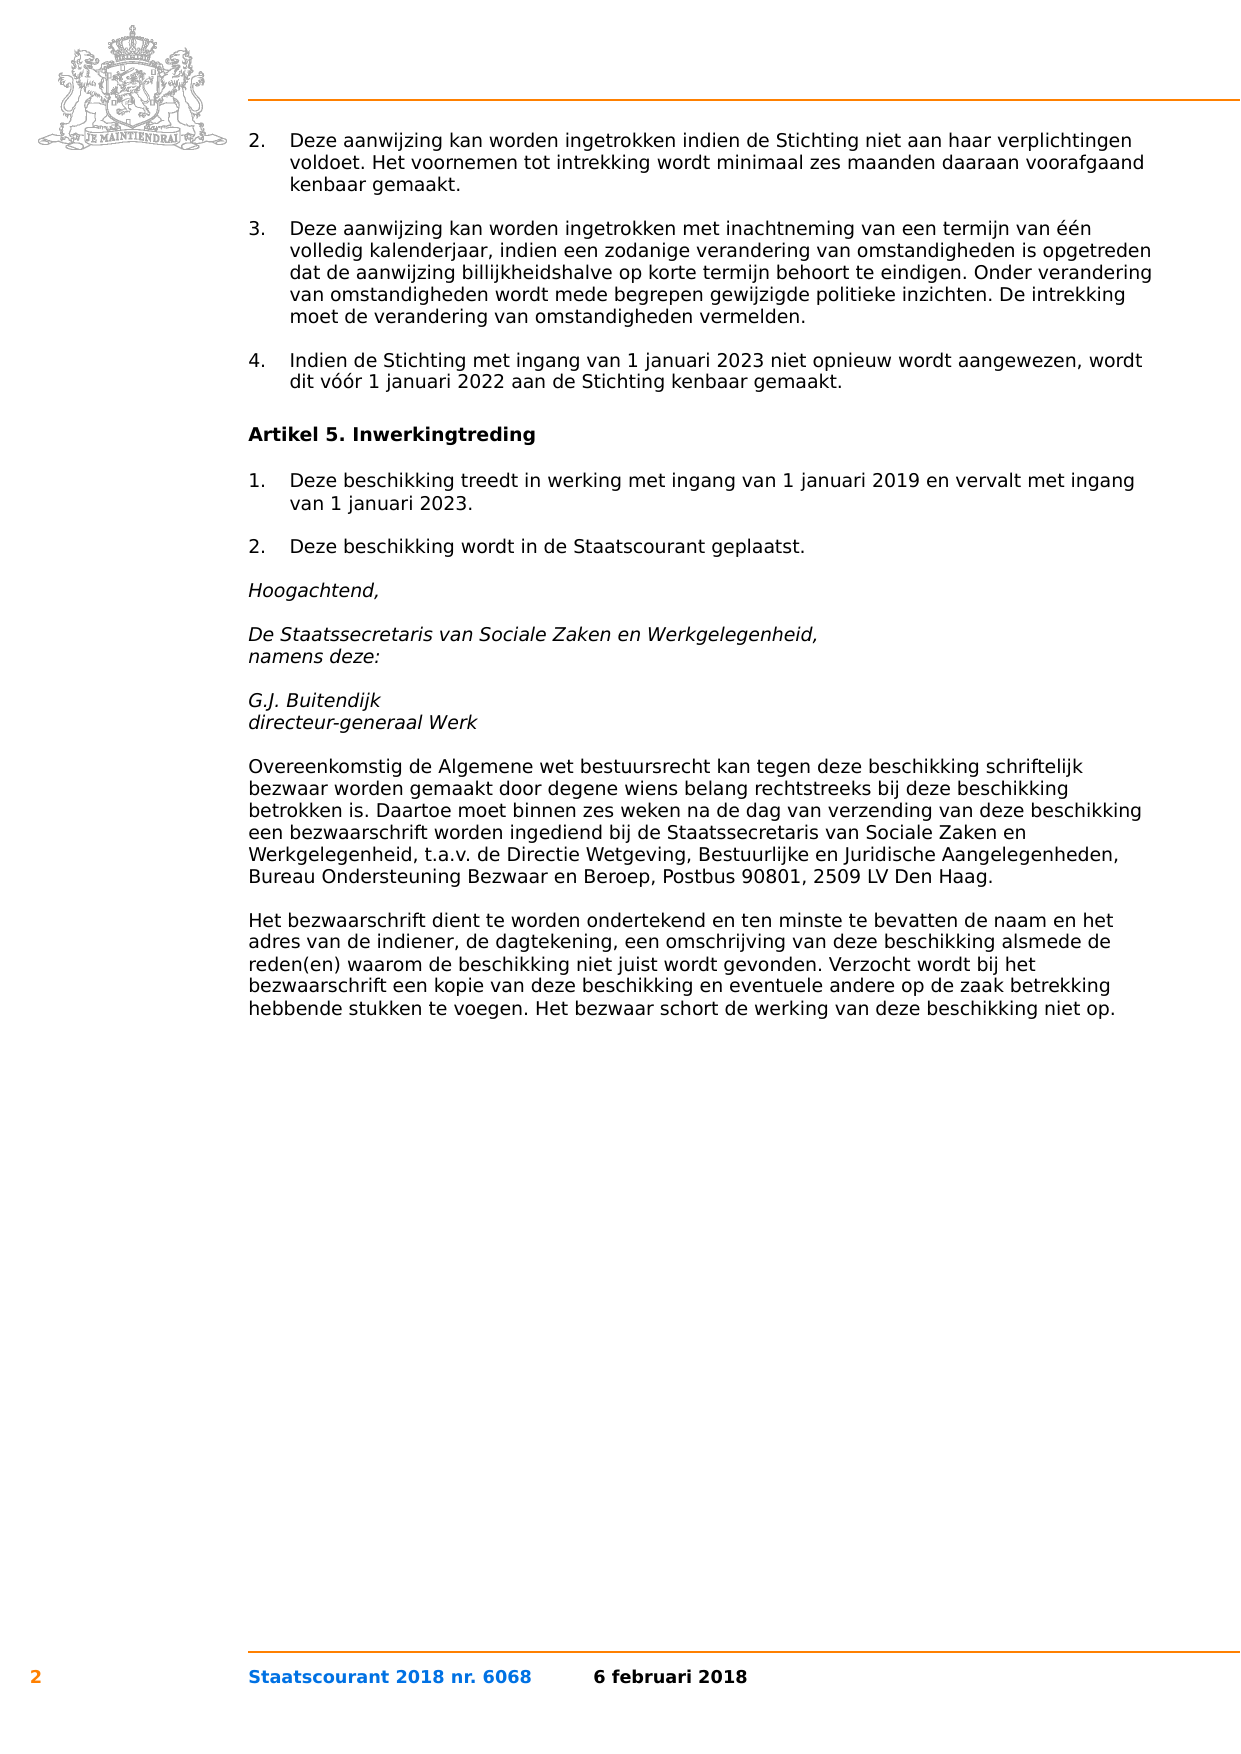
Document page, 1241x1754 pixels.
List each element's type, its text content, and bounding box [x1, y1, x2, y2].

text 2. Deze aanwijzing kan worden ingetrokken indien de Stichting niet aan haar verplichtingen voldoet. Het voornemen tot intrekking wordt minimaal zes maanden daaraan voorafgaand kenbaar gemaakt. [248, 130, 1163, 196]
text De Staatssecretaris van Sociale Zaken en Werkgelegenheid, namens deze: G.J. Buitendijk directeur-generaal Werk [248, 624, 1163, 734]
subtitle Artikel 5. Inwerkingtreding [248, 423, 1163, 445]
text 4. Indien de Stichting met ingang van 1 januari 2023 niet opnieuw wordt aangewezen, wordt dit vóór 1 januari 2022 aan de Stichting kenbaar gemaakt. [248, 349, 1163, 393]
text Hoogachtend, [248, 580, 1163, 602]
text Overeenkomstig de Algemene wet bestuursrecht kan tegen deze beschikking schriftelijk bezwaar worden gemaakt door degene wiens belang rechtstreeks bij deze beschikking betrokken is. Daartoe moet binnen zes weken na de dag van verzending van deze beschikking een bezwaarschrift worden ingediend bij de Staatssecretaris van Sociale Zaken en Werkgelegenheid, t.a.v. de Directie Wetgeving, Bestuurlijke en Juridische Aangelegenheden, Bureau Ondersteuning Bezwaar en Beroep, Postbus 90801, 2509 LV Den Haag. [248, 756, 1163, 888]
text Het bezwaarschrift dient te worden ondertekend en ten minste te bevatten de naam en het adres van de indiener, de dagtekening, een omschrijving van deze beschikking alsmede de reden(en) waarom de beschikking niet juist wordt gevonden. Verzocht wordt bij het bezwaarschrift een kopie van deze beschikking en eventuele andere op de zaak betrekking hebbende stukken te voegen. Het bezwaar schort de werking van deze beschikking niet op. [248, 909, 1163, 1019]
text 2. Deze beschikking wordt in de Staatscourant geplaatst. [248, 536, 1163, 558]
text 1. Deze beschikking treedt in werking met ingang van 1 januari 2019 en vervalt met ingang van 1 januari 2023. [248, 470, 1163, 514]
text 3. Deze aanwijzing kan worden ingetrokken met inachtneming van een termijn van één volledig kalenderjaar, indien een zodanige verandering van omstandigheden is opgetreden dat de aanwijzing billijkheidshalve op korte termijn behoort te eindigen. Onder verandering van omstandigheden wordt mede begrepen gewijzigde politieke inzichten. De intrekking moet de verandering van omstandigheden vermelden. [248, 218, 1163, 328]
picture [38, 25, 227, 150]
